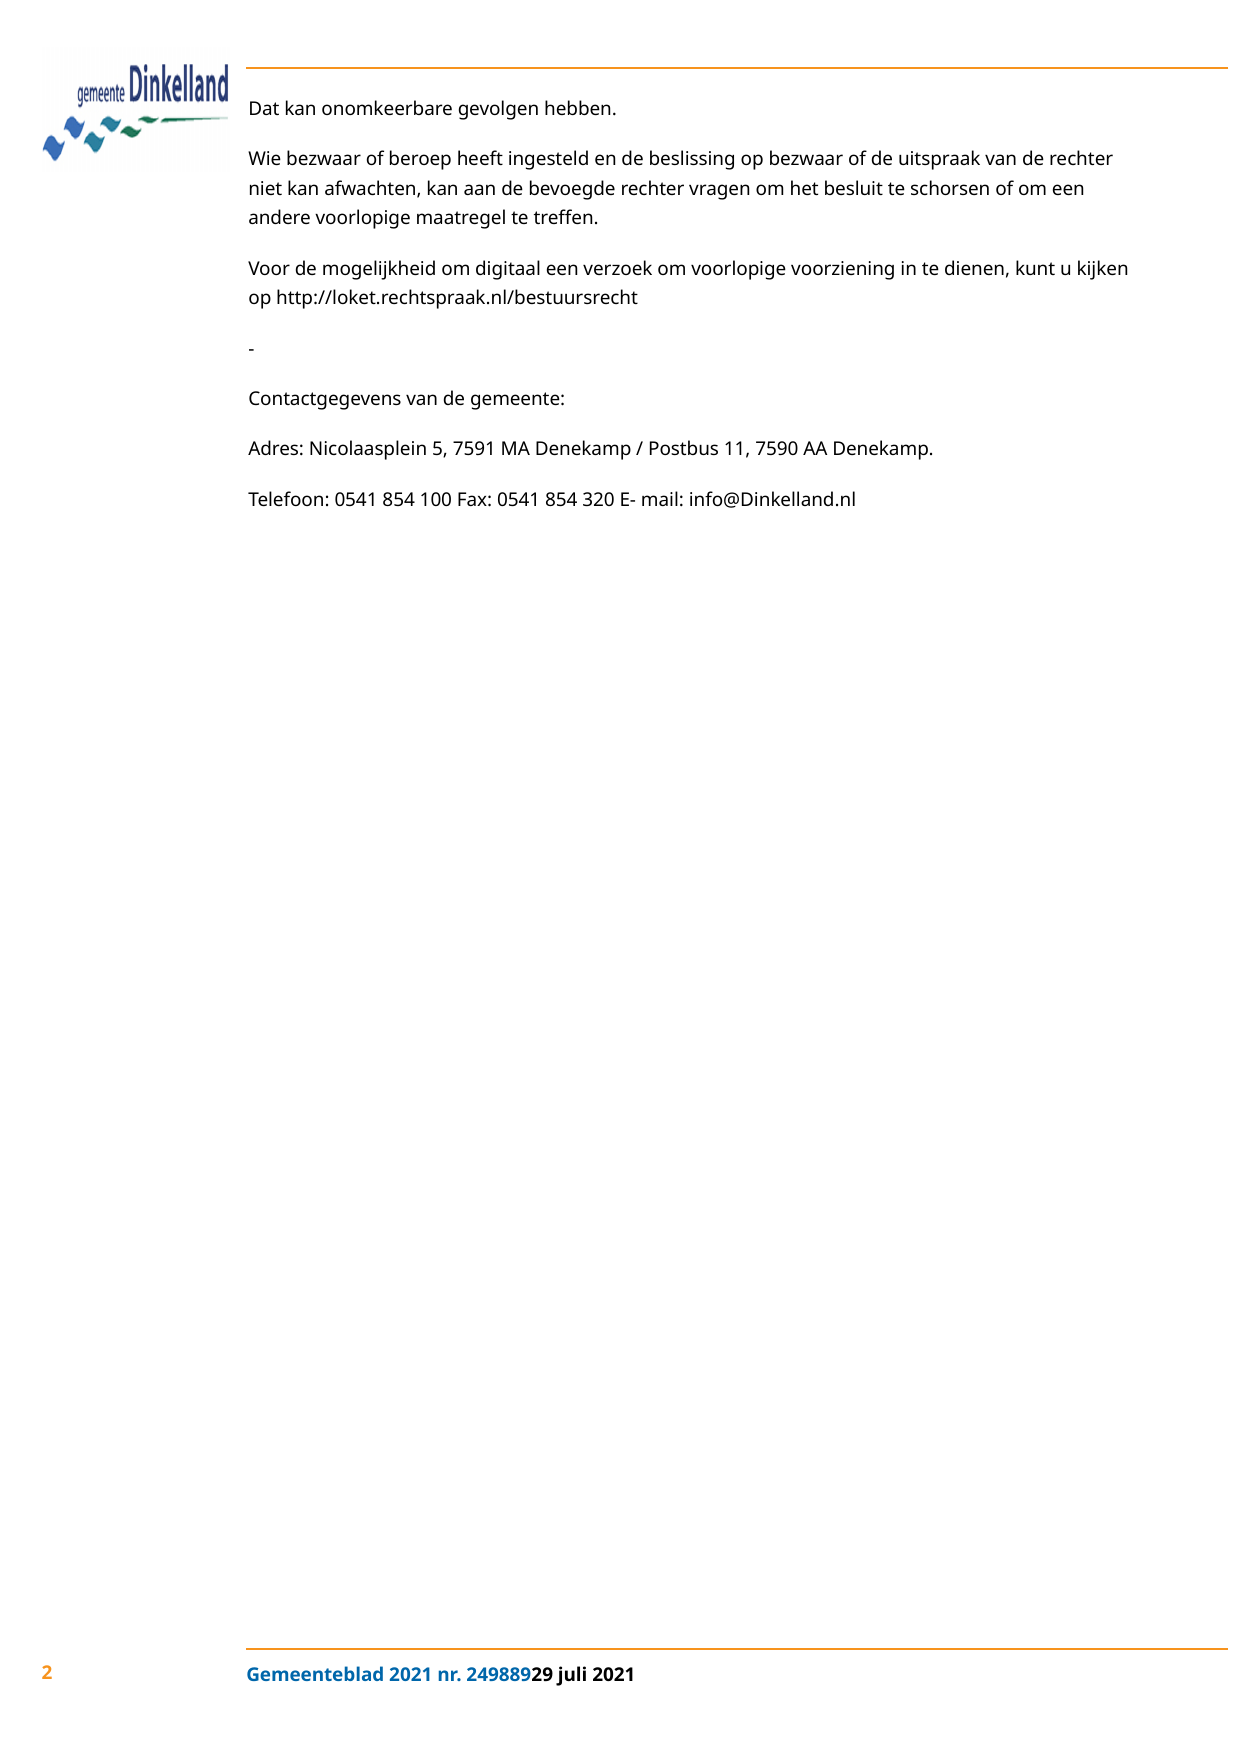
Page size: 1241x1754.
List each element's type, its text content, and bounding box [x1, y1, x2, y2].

text Dat kan onomkeerbare gevolgen hebben. [248, 95, 1152, 121]
text Telefoon: 0541 854 100 Fax: 0541 854 320 E- mail: info@Dinkelland.nl [248, 486, 1152, 512]
text - [248, 335, 1152, 361]
text Contactgegevens van de gemeente: [248, 385, 1152, 411]
picture [41, 47, 231, 172]
text Adres: Nicolaasplein 5, 7591 MA Denekamp / Postbus 11, 7590 AA Denekamp. [248, 436, 1152, 461]
text Wie bezwaar of beroep heeft ingesteld en de beslissing op bezwaar of de uitspraak van de rechter niet kan afwachten, kan aan de bevoegde rechter vragen om het besluit te schorsen of om een andere voorlopige maatregel te treffen. [248, 145, 1152, 230]
text Voor de mogelijkheid om digitaal een verzoek om voorlopige voorziening in te dienen, kunt u kijken op http://loket.rechtspraak.nl/bestuursrecht [248, 255, 1152, 310]
